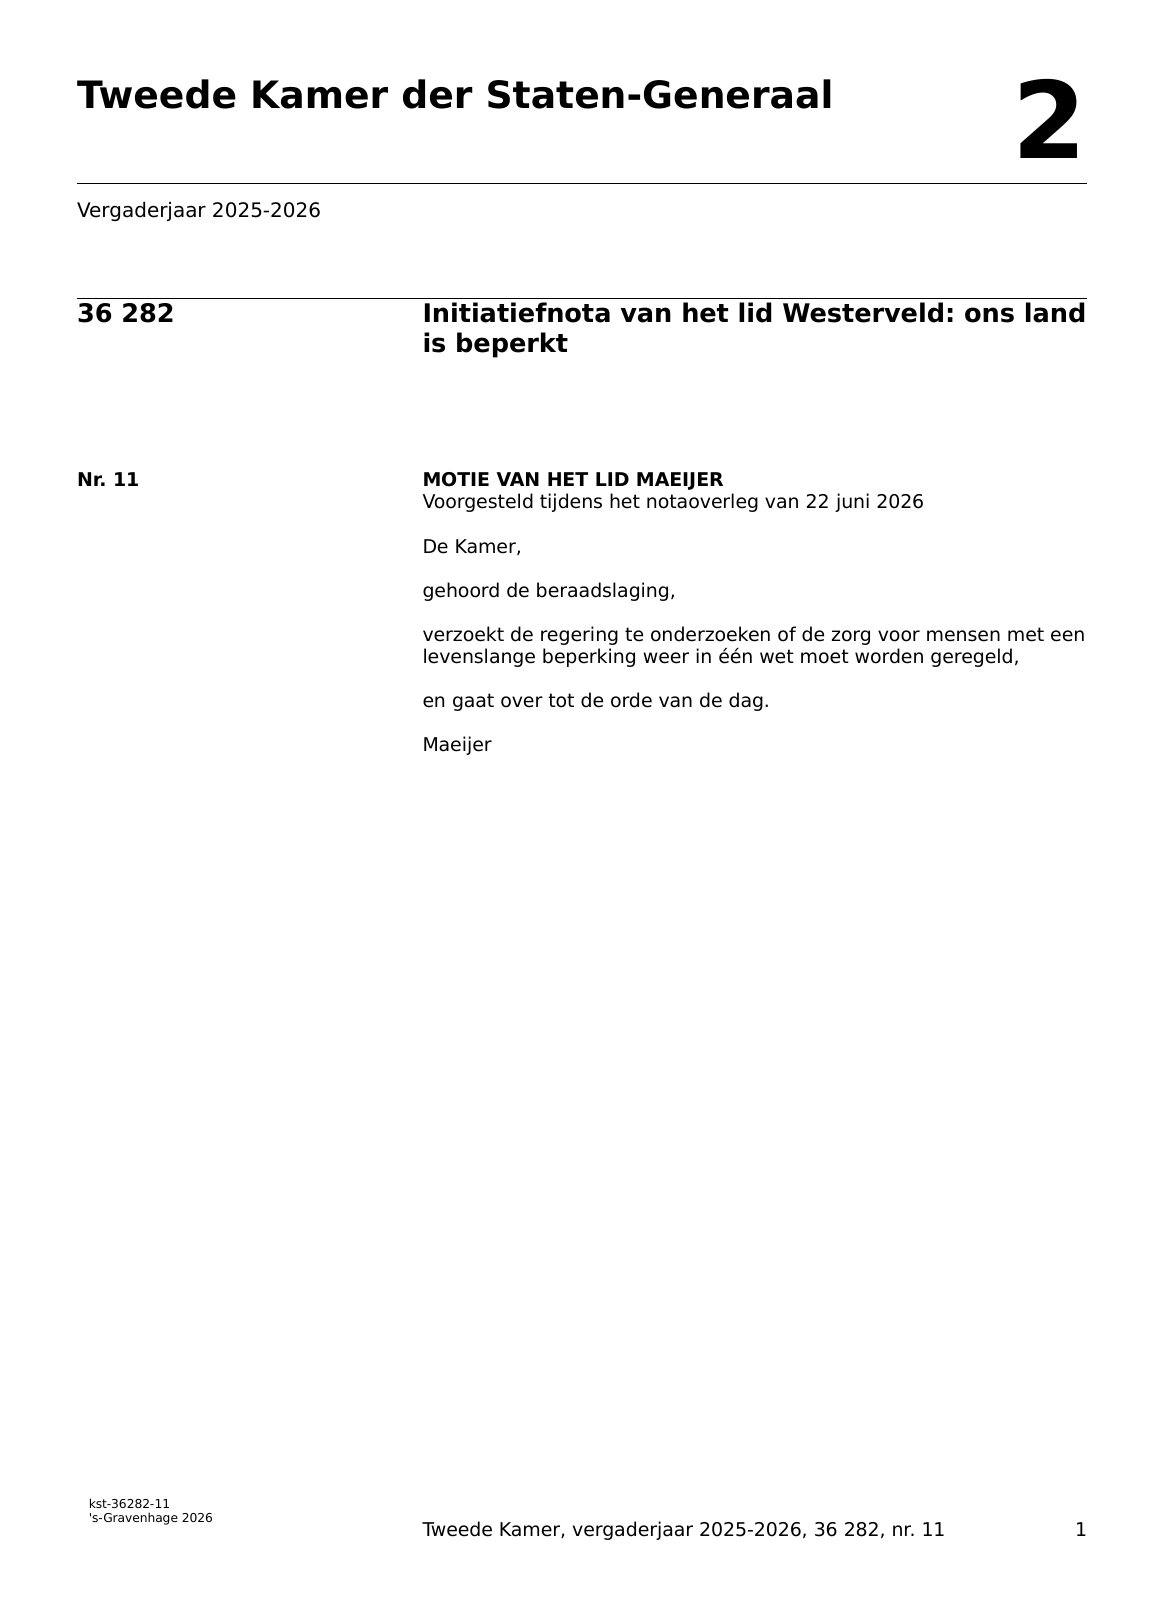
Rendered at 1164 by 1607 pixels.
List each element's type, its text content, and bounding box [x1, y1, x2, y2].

text en gaat over tot de orde van de dag. [422, 690, 1087, 712]
subtitle 36 282 Initiatiefnota van het lid Westerveld: ons land is beperkt [77, 299, 1087, 358]
text 's-Gravenhage 2026 [88, 1511, 323, 1525]
text Maeijer [422, 734, 1087, 756]
table_header 2 [886, 59, 1087, 183]
subtitle Nr. 11 MOTIE VAN HET LID MAEIJER [77, 469, 1087, 491]
text verzoekt de regering te onderzoeken of de zorg voor mensen met een levenslange beperking weer in één wet moet worden geregeld, [422, 624, 1087, 668]
text gehoord de beraadslaging, [422, 580, 1087, 602]
text De Kamer, [422, 536, 1087, 557]
text kst-36282-11 [88, 1497, 323, 1511]
text Voorgesteld tijdens het notaoverleg van 22 juni 2026 [422, 491, 1087, 513]
table_header Tweede Kamer der Staten-Generaal [77, 59, 886, 183]
table_cell Vergaderjaar 2025-2026 [77, 184, 1087, 298]
